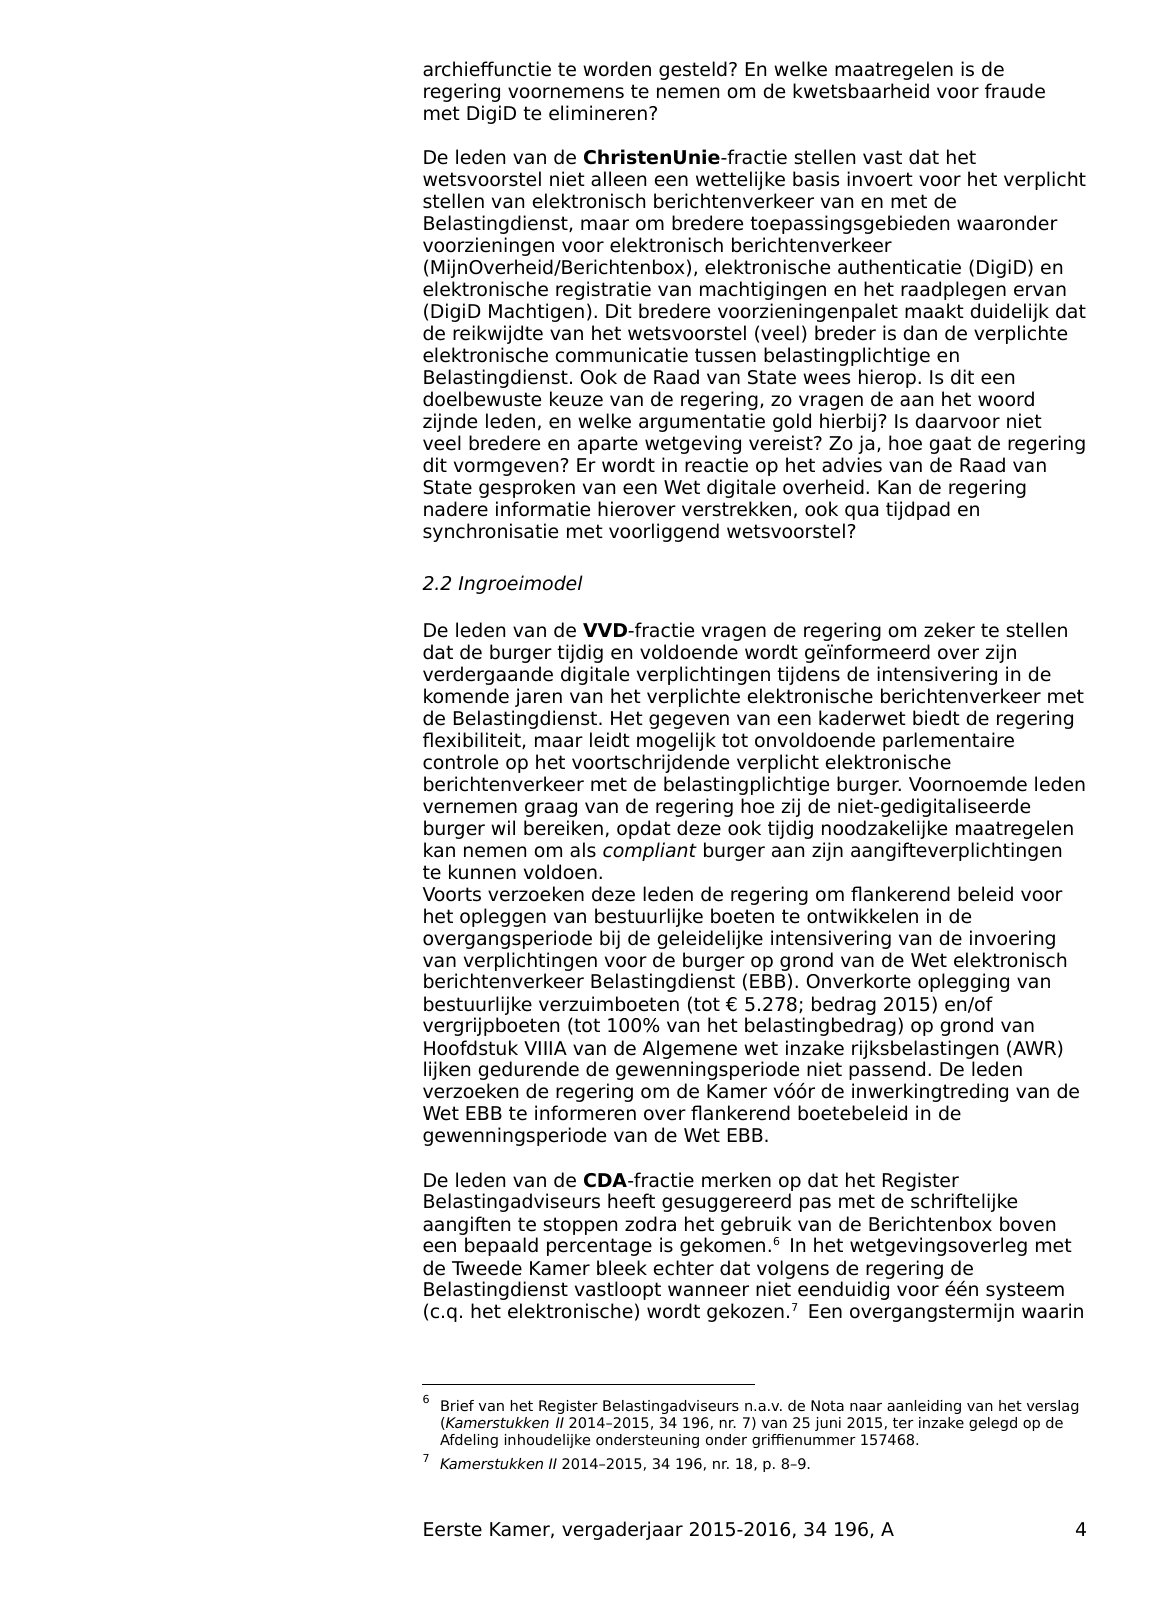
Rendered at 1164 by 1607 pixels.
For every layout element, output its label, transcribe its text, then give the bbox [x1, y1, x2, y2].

text De leden van de ChristenUnie-fractie stellen vast dat het wetsvoorstel niet alleen een wettelijke basis invoert voor het verplicht stellen van elektronisch berichtenverkeer van en met de Belastingdienst, maar om bredere toepassingsgebieden waaronder voorzieningen voor elektronisch berichtenverkeer (MijnOverheid/Berichtenbox), elektronische authenticatie (DigiD) en elektronische registratie van machtigingen en het raadplegen ervan (DigiD Machtigen). Dit bredere voorzieningenpalet maakt duidelijk dat de reikwijdte van het wetsvoorstel (veel) breder is dan de verplichte elektronische communicatie tussen belastingplichtige en Belastingdienst. Ook de Raad van State wees hierop. Is dit een doelbewuste keuze van de regering, zo vragen de aan het woord zijnde leden, en welke argumentatie gold hierbij? Is daarvoor niet veel bredere en aparte wetgeving vereist? Zo ja, hoe gaat de regering dit vormgeven? Er wordt in reactie op het advies van de Raad van State gesproken van een Wet digitale overheid. Kan de regering nadere informatie hierover verstrekken, ook qua tijdpad en synchronisatie met voorliggend wetsvoorstel? [422, 147, 1087, 543]
text Kamerstukken II 2014–2015, 34 196, nr. 18, p. 8–9. [422, 1452, 1087, 1474]
text archieffunctie te worden gesteld? En welke maatregelen is de regering voornemens te nemen om de kwetsbaarheid voor fraude met DigiD te elimineren? [422, 59, 1087, 125]
text De leden van de VVD-fractie vragen de regering om zeker te stellen dat de burger tijdig en voldoende wordt geïnformeerd over zijn verdergaande digitale verplichtingen tijdens de intensivering in de komende jaren van het verplichte elektronische berichtenverkeer met de Belastingdienst. Het gegeven van een kaderwet biedt de regering flexibiliteit, maar leidt mogelijk tot onvoldoende parlementaire controle op het voortschrijdende verplicht elektronische berichtenverkeer met de belastingplichtige burger. Voornoemde leden vernemen graag van de regering hoe zij de niet-gedigitaliseerde burger wil bereiken, opdat deze ook tijdig noodzakelijke maatregelen kan nemen om als compliant burger aan zijn aangifteverplichtingen te kunnen voldoen. [422, 620, 1087, 883]
text Brief van het Register Belastingadviseurs n.a.v. de Nota naar aanleiding van het verslag (Kamerstukken II 2014–2015, 34 196, nr. 7) van 25 juni 2015, ter inzake gelegd op de Afdeling inhoudelijke ondersteuning onder griffienummer 157468. [422, 1393, 1087, 1449]
text De leden van de CDA-fractie merken op dat het Register Belastingadviseurs heeft gesuggereerd pas met de schriftelijke aangiften te stoppen zodra het gebruik van de Berichtenbox boven een bepaald percentage is gekomen. In het wetgevingsoverleg met de Tweede Kamer bleek echter dat volgens de regering de Belastingdienst vastloopt wanneer niet eenduidig voor één systeem (c.q. het elektronische) wordt gekozen. Een overgangstermijn waarin [422, 1169, 1087, 1323]
subtitle 2.2 Ingroeimodel [422, 573, 1087, 595]
text Voorts verzoeken deze leden de regering om flankerend beleid voor het opleggen van bestuurlijke boeten te ontwikkelen in de overgangsperiode bij de geleidelijke intensivering van de invoering van verplichtingen voor de burger op grond van de Wet elektronisch berichtenverkeer Belastingdienst (EBB). Onverkorte oplegging van bestuurlijke verzuimboeten (tot € 5.278; bedrag 2015) en/of vergrijpboeten (tot 100% van het belastingbedrag) op grond van Hoofdstuk VIIIA van de Algemene wet inzake rijksbelastingen (AWR) lijken gedurende de gewenningsperiode niet passend. De leden verzoeken de regering om de Kamer vóór de inwerkingtreding van de Wet EBB te informeren over flankerend boetebeleid in de gewenningsperiode van de Wet EBB. [422, 883, 1087, 1147]
